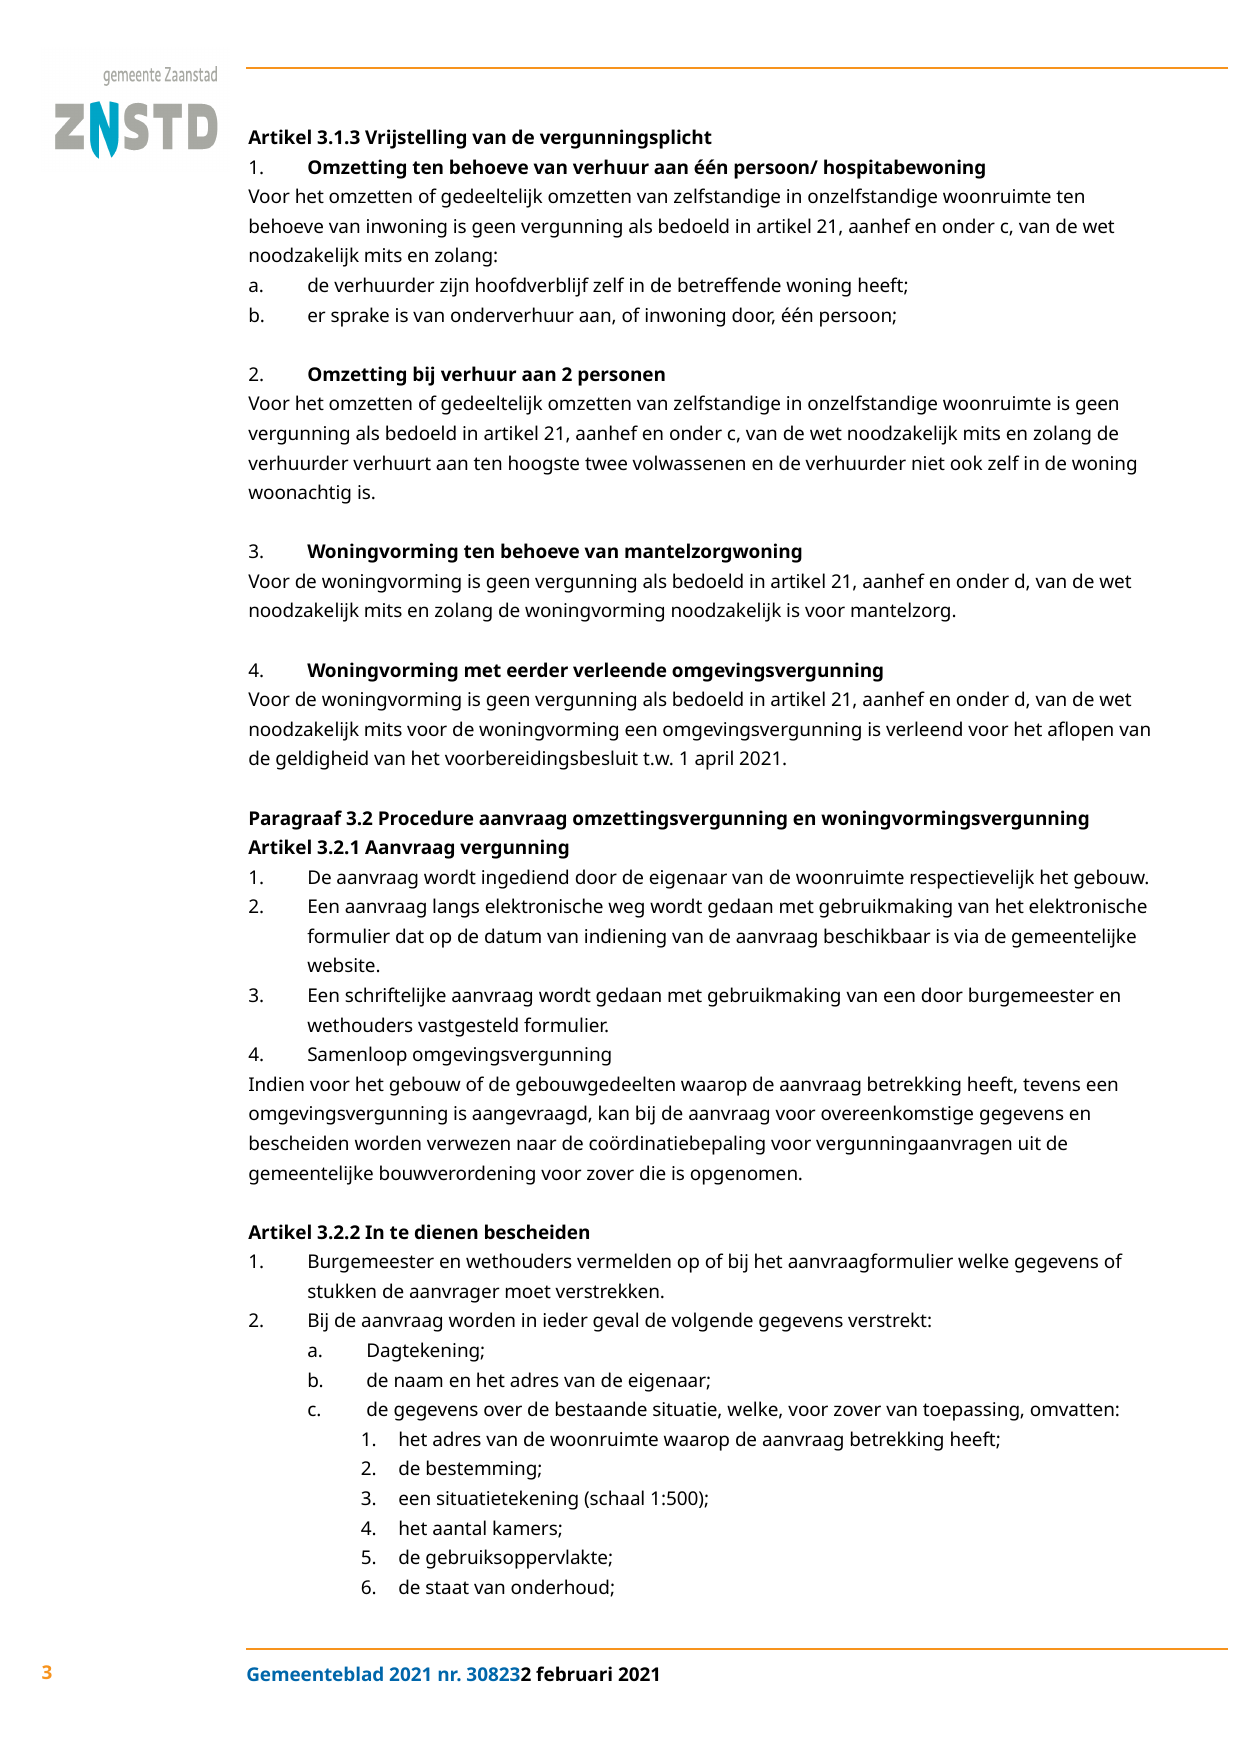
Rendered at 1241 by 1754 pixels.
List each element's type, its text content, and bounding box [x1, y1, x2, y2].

list de gebruiksoppervlakte; [361, 1544, 1152, 1570]
list Woningvorming ten behoeve van mantelzorgwoning [248, 538, 1152, 564]
list Samenloop omgevingsvergunning [248, 1041, 1152, 1067]
list de gegevens over de bestaande situatie, welke, voor zover van toepassing, omvatten: [307, 1396, 1152, 1422]
text Artikel 3.2.1 Aanvraag vergunning [248, 834, 1152, 860]
list Woningvorming met eerder verleende omgevingsvergunning [248, 657, 1152, 683]
text Voor de woningvorming is geen vergunning als bedoeld in artikel 21, aanhef en onder d, van de wet noodzakelijk mits en zolang de woningvorming noodzakelijk is voor mantelzorg. [248, 568, 1152, 623]
list de naam en het adres van de eigenaar; [307, 1367, 1152, 1393]
list een situatietekening (schaal 1:500); [361, 1485, 1152, 1511]
list er sprake is van onderverhuur aan, of inwoning door, één persoon; [248, 302, 1152, 328]
list Een schriftelijke aanvraag wordt gedaan met gebruikmaking van een door burgemeester en wethouders vastgesteld formulier. [248, 982, 1152, 1038]
list Bij de aanvraag worden in ieder geval de volgende gegevens verstrekt: [248, 1308, 1152, 1333]
list Dagtekening; [307, 1337, 1152, 1363]
text Indien voor het gebouw of de gebouwgedeelten waarop de aanvraag betrekking heeft, tevens een omgevingsvergunning is aangevraagd, kan bij de aanvraag voor overeenkomstige gegevens en bescheiden worden verwezen naar de coördinatiebepaling voor vergunningaanvragen uit de gemeentelijke bouwverordening voor zover die is opgenomen. [248, 1071, 1152, 1186]
picture [41, 47, 231, 172]
list Burgemeester en wethouders vermelden op of bij het aanvraagformulier welke gegevens of stukken de aanvrager moet verstrekken. [248, 1248, 1152, 1304]
list de staat van onderhoud; [361, 1574, 1152, 1600]
list het adres van de woonruimte waarop de aanvraag betrekking heeft; [361, 1426, 1152, 1452]
list Omzetting bij verhuur aan 2 personen [248, 361, 1152, 387]
text Voor de woningvorming is geen vergunning als bedoeld in artikel 21, aanhef en onder d, van de wet noodzakelijk mits voor de woningvorming een omgevingsvergunning is verleend voor het aflopen van de geldigheid van het voorbereidingsbesluit t.w. 1 april 2021. [248, 686, 1152, 771]
list Een aanvraag langs elektronische weg wordt gedaan met gebruikmaking van het elektronische formulier dat op de datum van indiening van de aanvraag beschikbaar is via de gemeentelijke website. [248, 893, 1152, 978]
text Voor het omzetten of gedeeltelijk omzetten van zelfstandige in onzelfstandige woonruimte ten behoeve van inwoning is geen vergunning als bedoeld in artikel 21, aanhef en onder c, van de wet noodzakelijk mits en zolang: [248, 183, 1152, 268]
text Artikel 3.1.3 Vrijstelling van de vergunningsplicht [248, 124, 1152, 150]
list de bestemming; [361, 1456, 1152, 1481]
list De aanvraag wordt ingediend door de eigenaar van de woonruimte respectievelijk het gebouw. [248, 864, 1152, 890]
text Voor het omzetten of gedeeltelijk omzetten van zelfstandige in onzelfstandige woonruimte is geen vergunning als bedoeld in artikel 21, aanhef en onder c, van de wet noodzakelijk mits en zolang de verhuurder verhuurt aan ten hoogste twee volwassenen en de verhuurder niet ook zelf in de woning woonachtig is. [248, 391, 1152, 505]
list Omzetting ten behoeve van verhuur aan één persoon/ hospitabewoning [248, 154, 1152, 180]
list het aantal kamers; [361, 1515, 1152, 1541]
text Artikel 3.2.2 In te dienen bescheiden [248, 1219, 1152, 1245]
text Paragraaf 3.2 Procedure aanvraag omzettingsvergunning en woningvormingsvergunning [248, 805, 1152, 831]
list de verhuurder zijn hoofdverblijf zelf in de betreffende woning heeft; [248, 272, 1152, 298]
